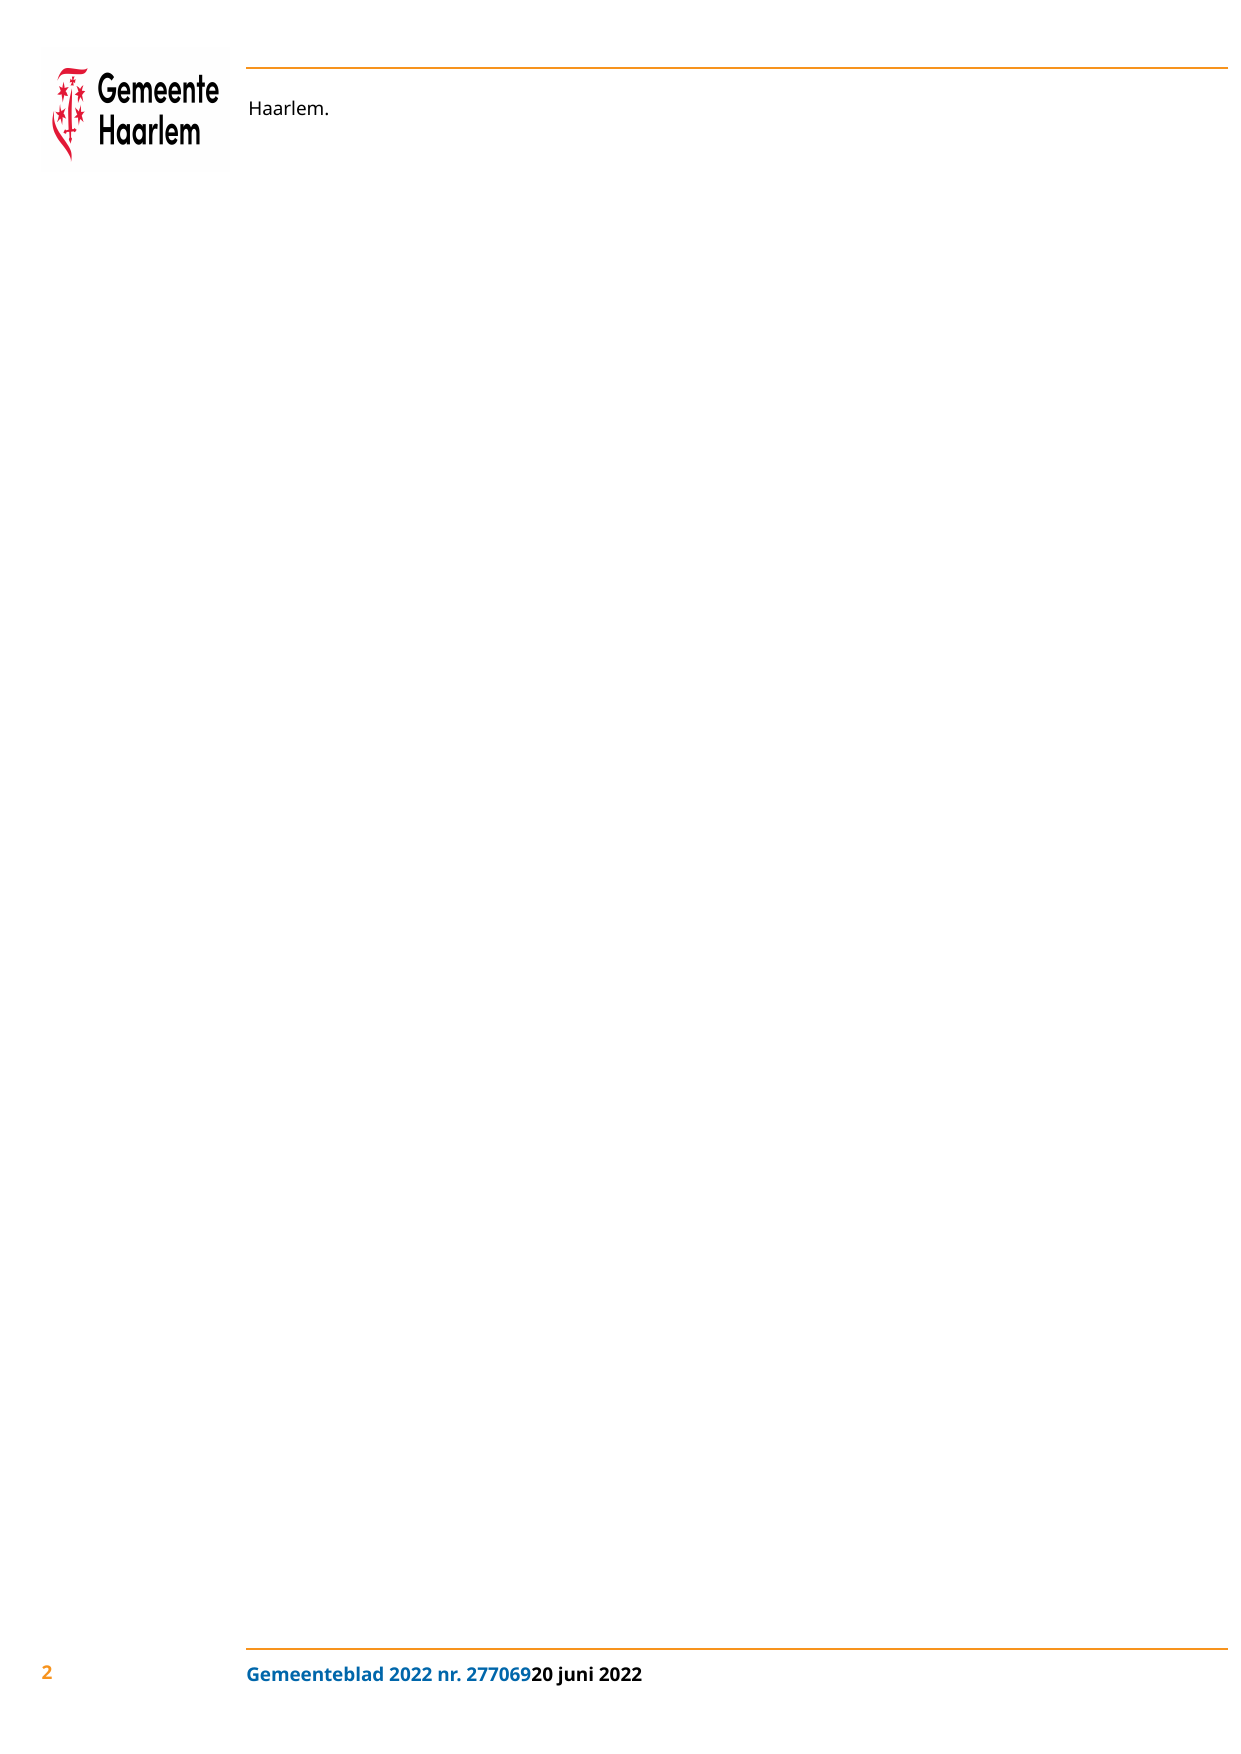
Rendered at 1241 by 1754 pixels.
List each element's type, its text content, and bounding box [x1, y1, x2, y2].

picture [41, 47, 231, 172]
text Haarlem. [248, 95, 1152, 121]
